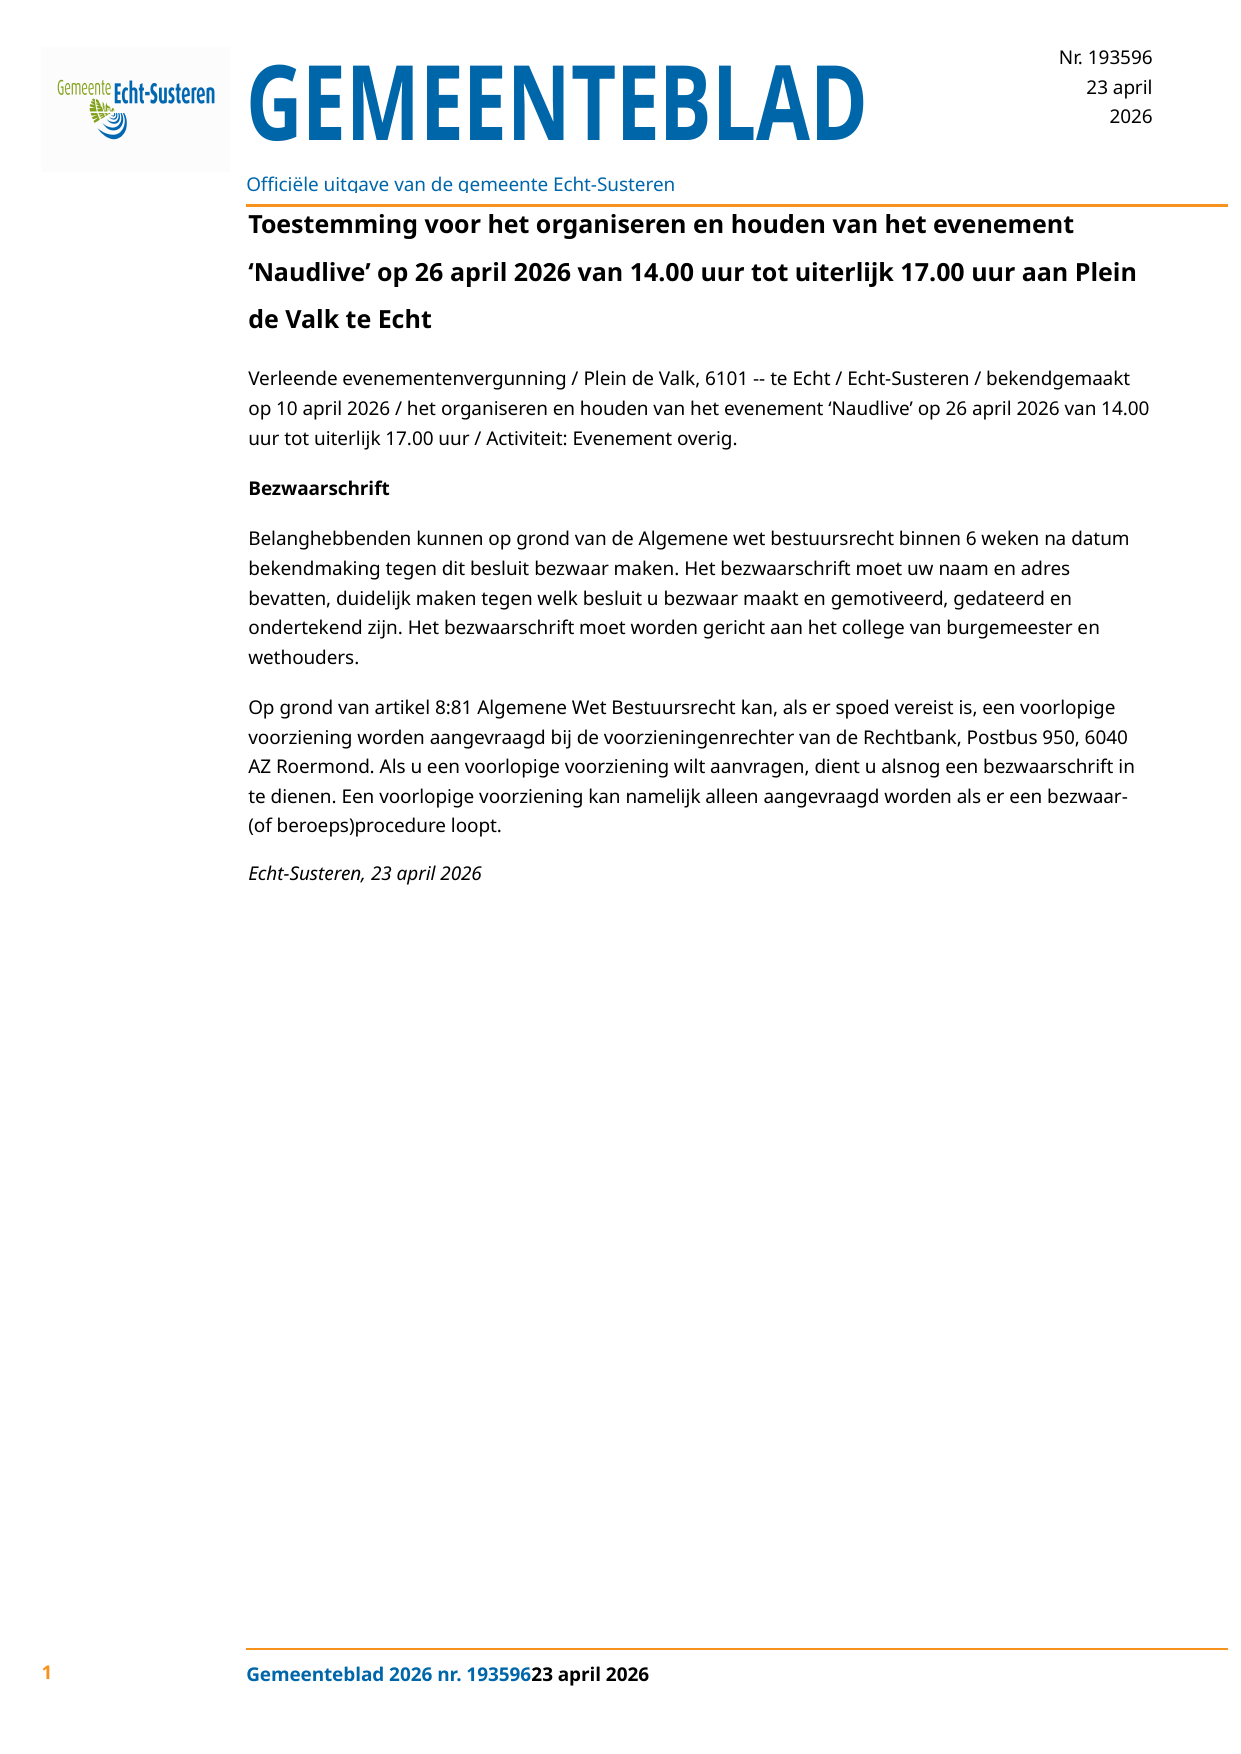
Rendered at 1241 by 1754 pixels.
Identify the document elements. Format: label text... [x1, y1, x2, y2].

text Op grond van artikel 8:81 Algemene Wet Bestuursrecht kan, als er spoed vereist is, een voorlopige voorziening worden aangevraagd bij de voorzieningenrechter van de Rechtbank, Postbus 950, 6040 AZ Roermond. Als u een voorlopige voorziening wilt aanvragen, dient u alsnog een bezwaarschrift in te dienen. Een voorlopige voorziening kan namelijk alleen aangevraagd worden als er een bezwaar- (of beroeps)procedure loopt. [248, 694, 1152, 838]
picture [41, 47, 231, 172]
text Verleende evenementenvergunning / Plein de Valk, 6101 -- te Echt / Echt-Susteren / bekendgemaakt op 10 april 2026 / het organiseren en houden van het evenement ‘Naudlive’ op 26 april 2026 van 14.00 uur tot uiterlijk 17.00 uur / Activiteit: Evenement overig. [248, 366, 1152, 450]
text Echt-Susteren, 23 april 2026 [248, 860, 1152, 886]
text Toestemming voor het organiseren en houden van het evenement ‘Naudlive’ op 26 april 2026 van 14.00 uur tot uiterlijk 17.00 uur aan Plein de Valk te Echt [248, 207, 1152, 336]
text Bezwaarschrift [248, 475, 1152, 501]
text Belanghebbenden kunnen op grond van de Algemene wet bestuursrecht binnen 6 weken na datum bekendmaking tegen dit besluit bezwaar maken. Het bezwaarschrift moet uw naam en adres bevatten, duidelijk maken tegen welk besluit u bezwaar maakt en gemotiveerd, gedateerd en ondertekend zijn. Het bezwaarschrift moet worden gericht aan het college van burgemeester en wethouders. [248, 526, 1152, 669]
